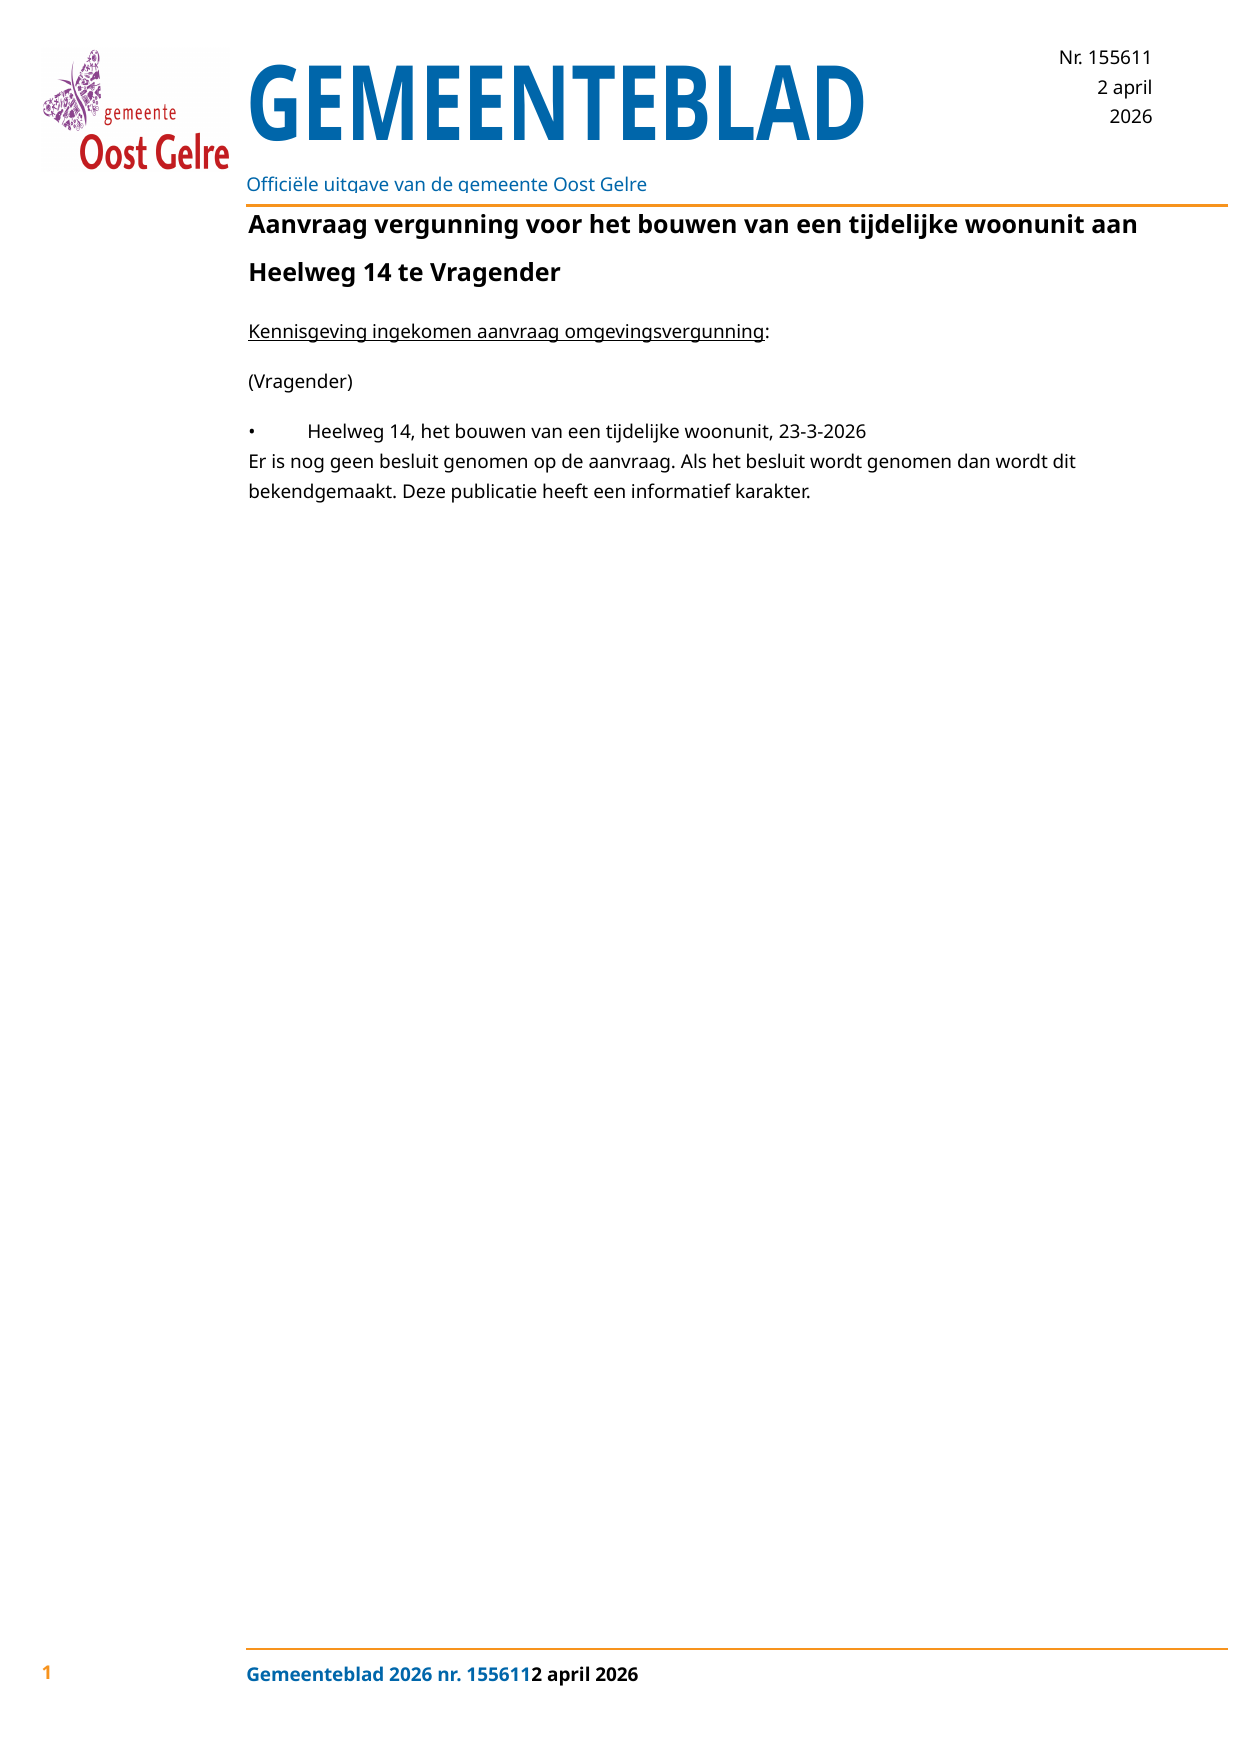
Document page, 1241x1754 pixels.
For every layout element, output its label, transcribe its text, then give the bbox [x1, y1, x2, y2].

list Heelweg 14, het bouwen van een tijdelijke woonunit, 23-3-2026 [248, 419, 1152, 444]
text (Vragender) [248, 368, 1152, 394]
picture [41, 47, 231, 172]
text Aanvraag vergunning voor het bouwen van een tijdelijke woonunit aan Heelweg 14 te Vragender [248, 207, 1152, 288]
text Kennisgeving ingekomen aanvraag omgevingsvergunning: [248, 318, 1152, 344]
text Er is nog geen besluit genomen op de aanvraag. Als het besluit wordt genomen dan wordt dit bekendgemaakt. Deze publicatie heeft een informatief karakter. [248, 448, 1152, 504]
